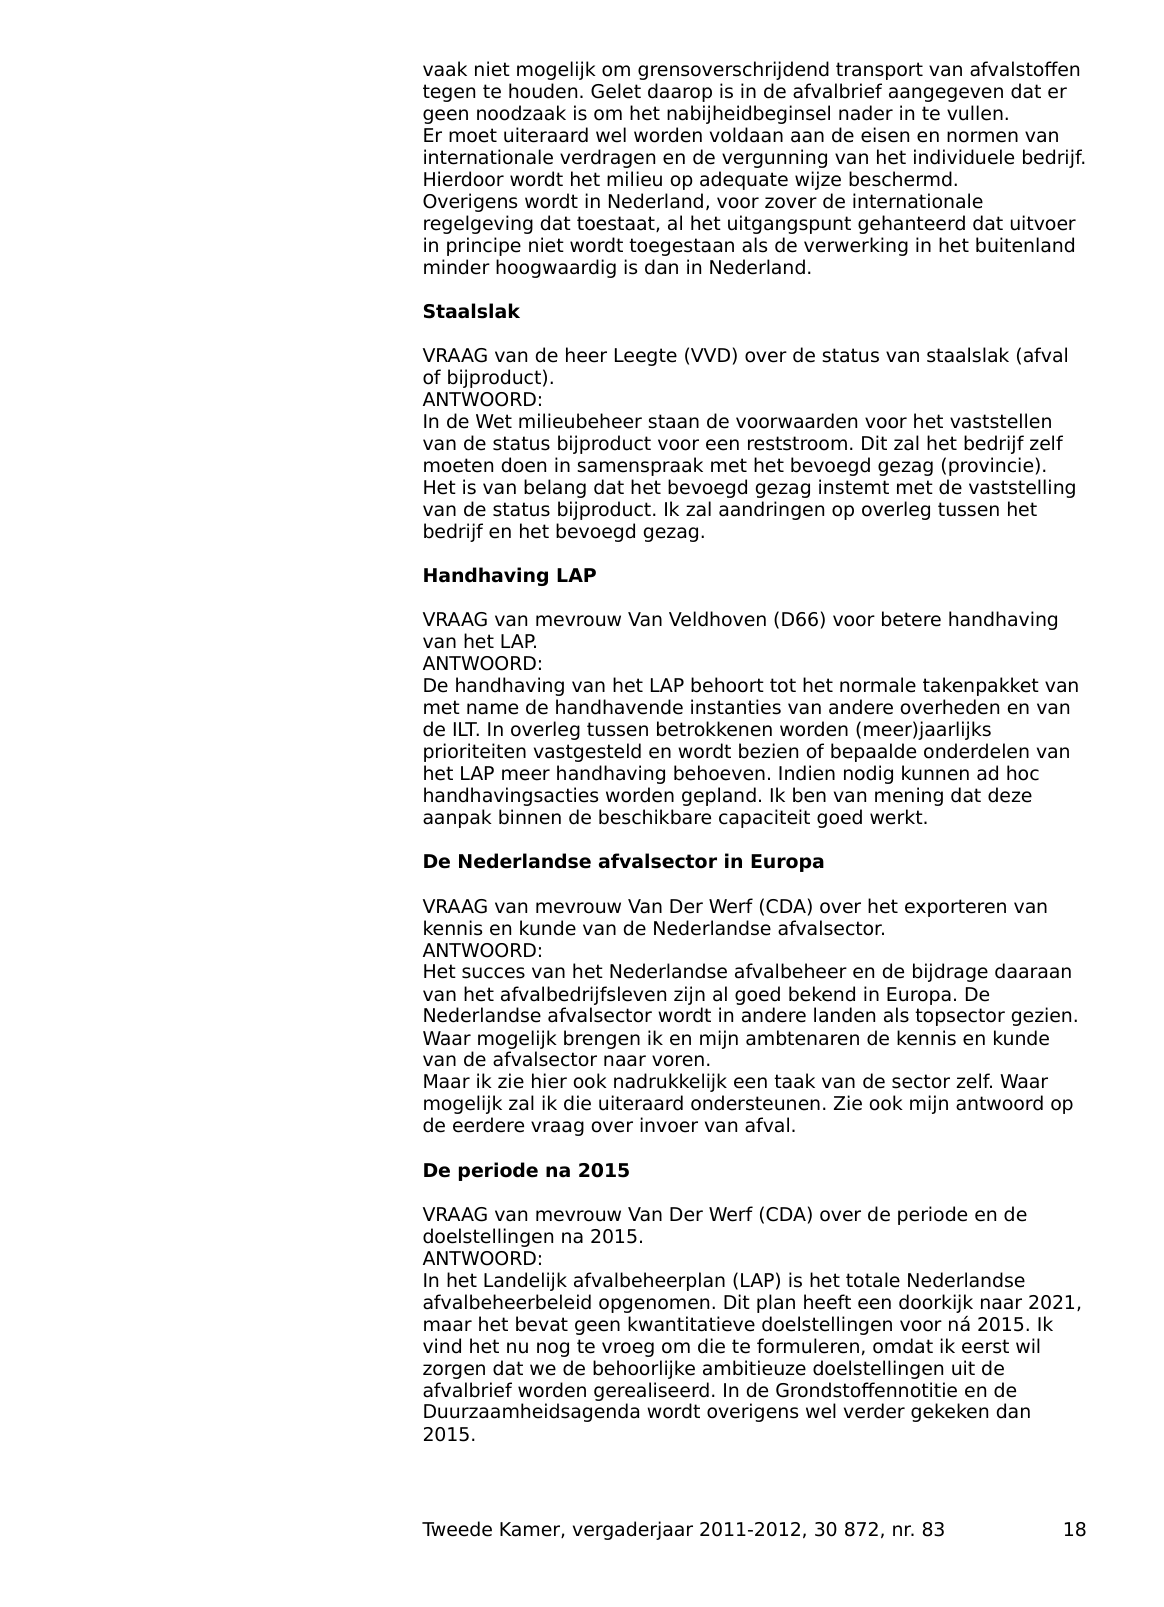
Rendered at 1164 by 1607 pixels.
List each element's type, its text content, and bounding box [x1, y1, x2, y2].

text ANTWOORD: [422, 939, 1087, 961]
subtitle De periode na 2015 [422, 1159, 1087, 1181]
text In het Landelijk afvalbeheerplan (LAP) is het totale Nederlandse afvalbeheerbeleid opgenomen. Dit plan heeft een doorkijk naar 2021, maar het bevat geen kwantitatieve doelstellingen voor ná 2015. Ik vind het nu nog te vroeg om die te formuleren, omdat ik eerst wil zorgen dat we de behoorlijke ambitieuze doelstellingen uit de afvalbrief worden gerealiseerd. In de Grondstoffennotitie en de Duurzaamheidsagenda wordt overigens wel verder gekeken dan 2015. [422, 1269, 1087, 1445]
text VRAAG van mevrouw Van Der Werf (CDA) over het exporteren van kennis en kunde van de Nederlandse afvalsector. [422, 896, 1087, 939]
text VRAAG van mevrouw Van Veldhoven (D66) voor betere handhaving van het LAP. [422, 609, 1087, 653]
text Er moet uiteraard wel worden voldaan aan de eisen en normen van internationale verdragen en de vergunning van het individuele bedrijf. Hierdoor wordt het milieu op adequate wijze beschermd. [422, 125, 1087, 191]
text VRAAG van mevrouw Van Der Werf (CDA) over de periode en de doelstellingen na 2015. [422, 1204, 1087, 1248]
text Maar ik zie hier ook nadrukkelijk een taak van de sector zelf. Waar mogelijk zal ik die uiteraard ondersteunen. Zie ook mijn antwoord op de eerdere vraag over invoer van afval. [422, 1071, 1087, 1137]
text In de Wet milieubeheer staan de voorwaarden voor het vaststellen van de status bijproduct voor een reststroom. Dit zal het bedrijf zelf moeten doen in samenspraak met het bevoegd gezag (provincie). Het is van belang dat het bevoegd gezag instemt met de vaststelling van de status bijproduct. Ik zal aandringen op overleg tussen het bedrijf en het bevoegd gezag. [422, 411, 1087, 543]
subtitle De Nederlandse afvalsector in Europa [422, 851, 1087, 873]
text De handhaving van het LAP behoort tot het normale takenpakket van met name de handhavende instanties van andere overheden en van de ILT. In overleg tussen betrokkenen worden (meer)jaarlijks prioriteiten vastgesteld en wordt bezien of bepaalde onderdelen van het LAP meer handhaving behoeven. Indien nodig kunnen ad hoc handhavingsacties worden gepland. Ik ben van mening dat deze aanpak binnen de beschikbare capaciteit goed werkt. [422, 675, 1087, 829]
subtitle Staalslak [422, 301, 1087, 323]
subtitle Handhaving LAP [422, 565, 1087, 587]
text Het succes van het Nederlandse afvalbeheer en de bijdrage daaraan van het afvalbedrijfsleven zijn al goed bekend in Europa. De Nederlandse afvalsector wordt in andere landen als topsector gezien. Waar mogelijk brengen ik en mijn ambtenaren de kennis en kunde van de afvalsector naar voren. [422, 961, 1087, 1071]
text VRAAG van de heer Leegte (VVD) over de status van staalslak (afval of bijproduct). [422, 345, 1087, 389]
text ANTWOORD: [422, 1248, 1087, 1269]
text ANTWOORD: [422, 653, 1087, 675]
text vaak niet mogelijk om grensoverschrijdend transport van afvalstoffen tegen te houden. Gelet daarop is in de afvalbrief aangegeven dat er geen noodzaak is om het nabijheidbeginsel nader in te vullen. [422, 59, 1087, 125]
text ANTWOORD: [422, 389, 1087, 411]
text Overigens wordt in Nederland, voor zover de internationale regelgeving dat toestaat, al het uitgangspunt gehanteerd dat uitvoer in principe niet wordt toegestaan als de verwerking in het buitenland minder hoogwaardig is dan in Nederland. [422, 191, 1087, 279]
